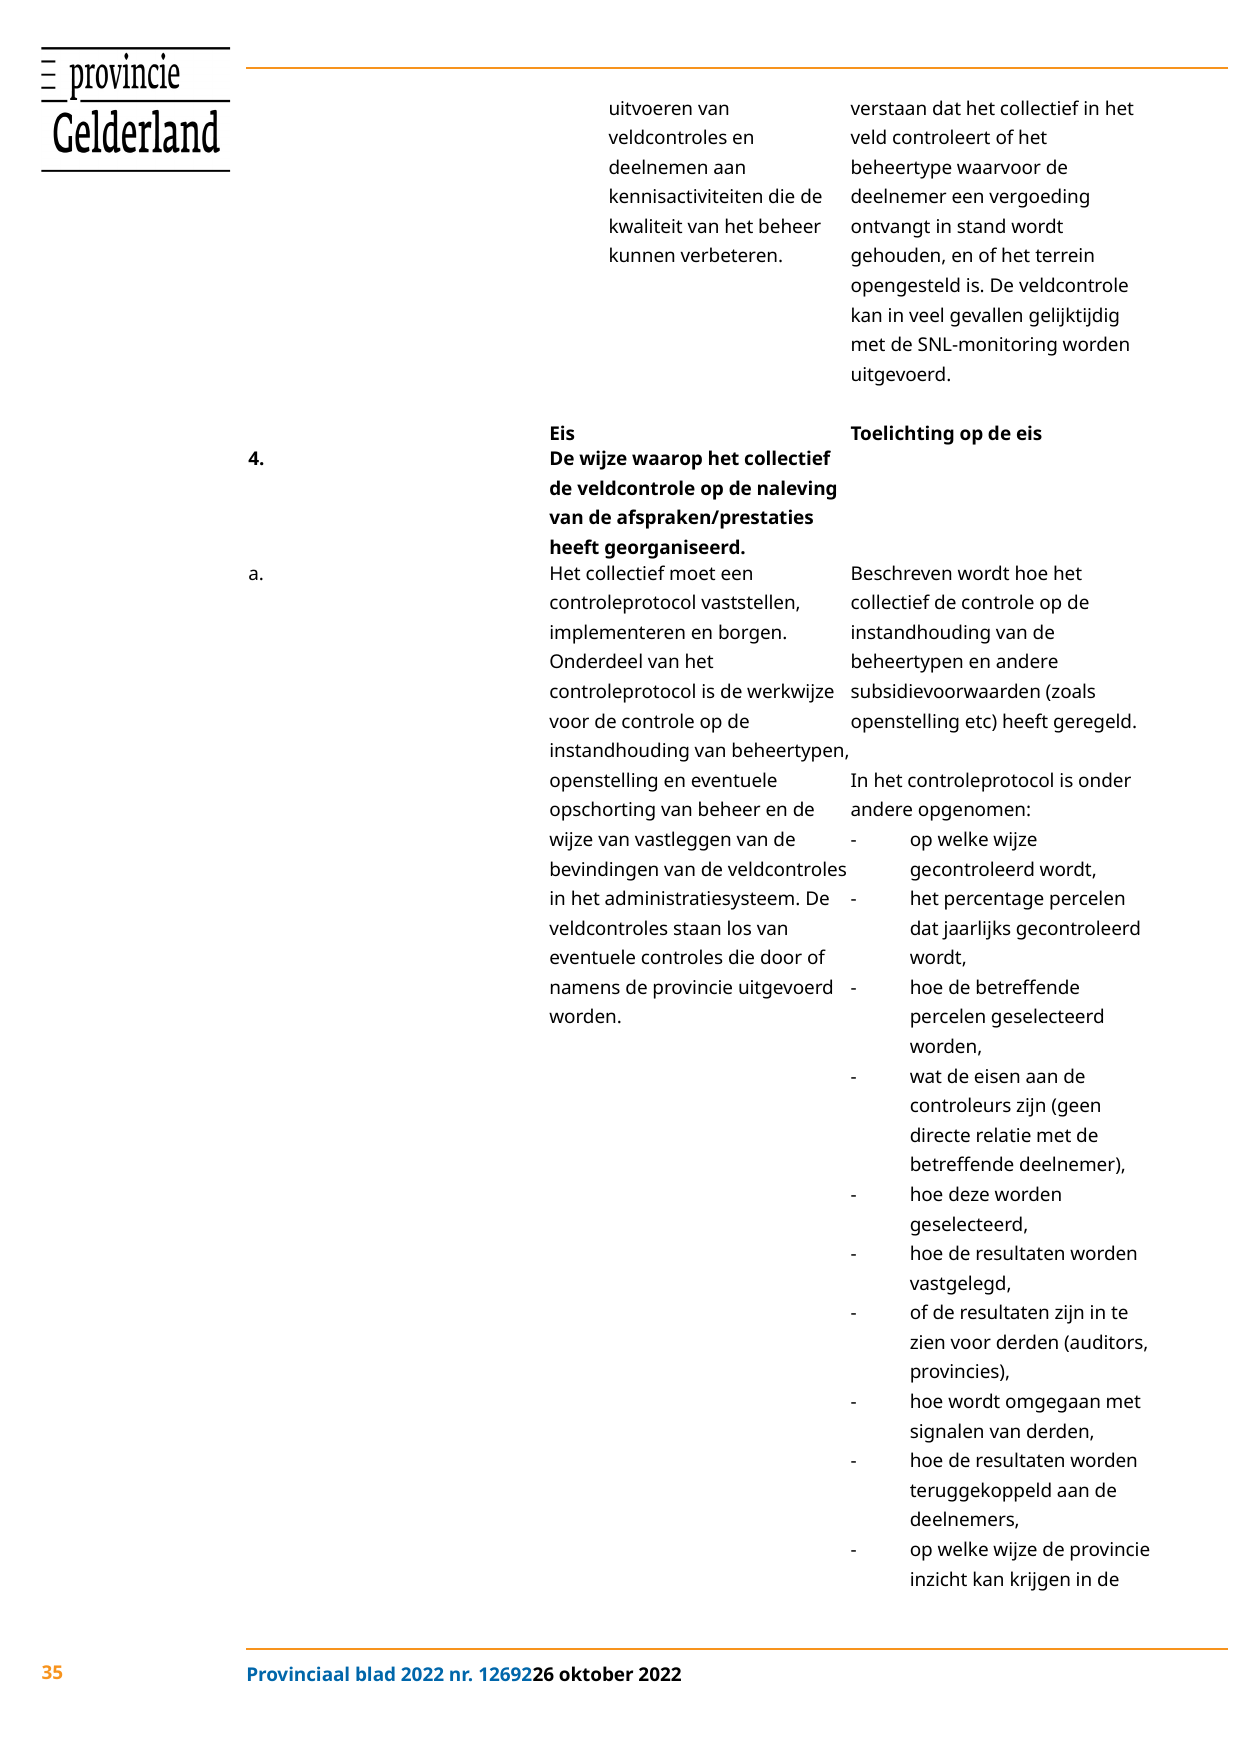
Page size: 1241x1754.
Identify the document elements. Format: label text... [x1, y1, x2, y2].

table_cell Het collectief moet een controleprotocol vaststellen, implementeren en borgen. Onderdeel van het controleprotocol is de werkwijze voor de controle op de instandhouding van beheertypen, openstelling en eventuele opschorting van beheer en de wijze van vastleggen van de bevindingen van de veldcontroles in het administratiesysteem. De veldcontroles staan los van eventuele controles die door of namens de provincie uitgevoerd worden. [549, 560, 850, 1591]
table_header [248, 420, 549, 445]
picture [41, 47, 231, 172]
table_cell Beschreven wordt hoe het collectief de controle op de instandhouding van de beheertypen en andere subsidievoorwaarden (zoals openstelling etc) heeft geregeld. In het controleprotocol is onder andere opgenomen: op welke wijze gecontroleerd wordt, het percentage percelen dat jaarlijks gecontroleerd wordt, hoe de betreffende percelen geselecteerd worden, wat de eisen aan de controleurs zijn (geen directe relatie met de betreffende deelnemer), hoe deze worden geselecteerd, hoe de resultaten worden vastgelegd, of de resultaten zijn in te zien voor derden (auditors, provincies), hoe wordt omgegaan met signalen van derden, hoe de resultaten worden teruggekoppeld aan de deelnemers, op welke wijze de provincie inzicht kan krijgen in de [850, 560, 1152, 1591]
table_cell [248, 95, 549, 387]
table_cell [850, 445, 1152, 560]
table_cell a. [248, 560, 549, 1591]
table_cell 4. [248, 445, 549, 560]
table_header Eis [549, 420, 850, 445]
table_cell De wijze waarop het collectief de veldcontrole op de naleving van de afspraken/prestaties heeft georganiseerd. [549, 445, 850, 560]
table_cell verstaan dat het collectief in het veld controleert of het beheertype waarvoor de deelnemer een vergoeding ontvangt in stand wordt gehouden, en of het terrein opengesteld is. De veldcontrole kan in veel gevallen gelijktijdig met de SNL-monitoring worden uitgevoerd. [850, 95, 1152, 387]
table_header Toelichting op de eis [850, 420, 1152, 445]
table_cell uitvoeren van veldcontroles en deelnemen aan kennisactiviteiten die de kwaliteit van het beheer kunnen verbeteren. [549, 95, 850, 387]
